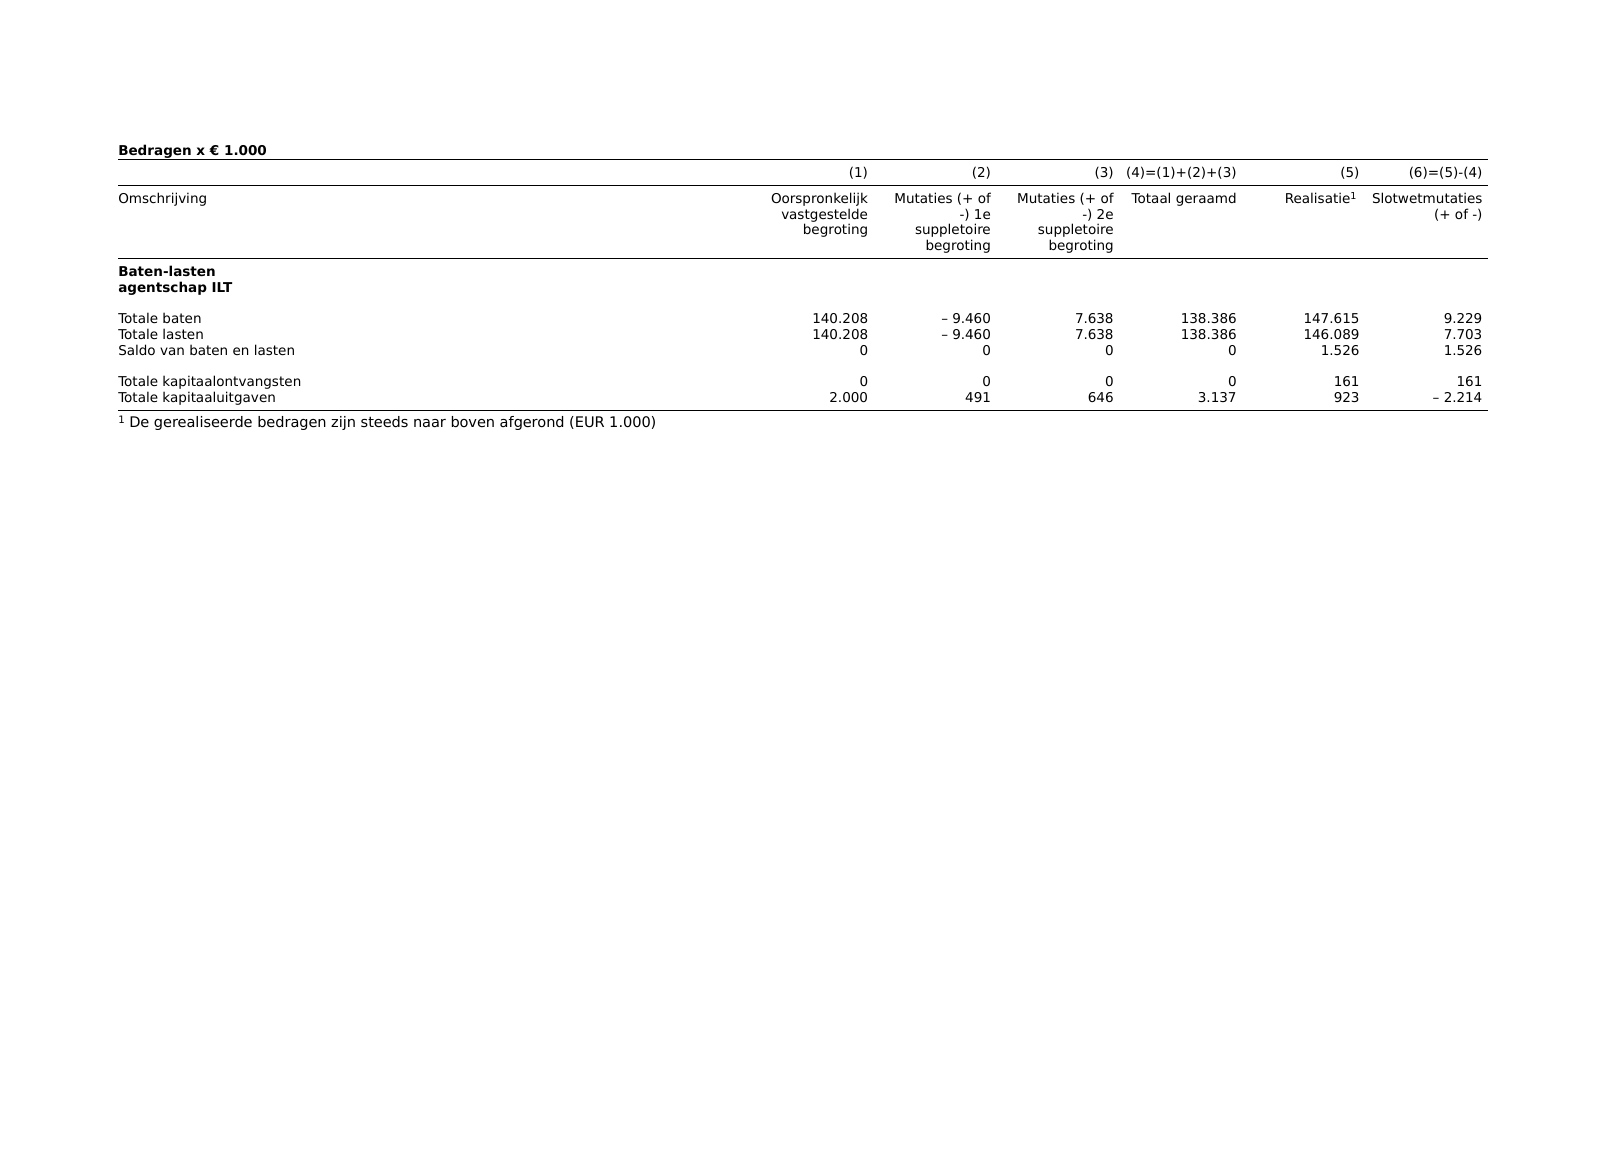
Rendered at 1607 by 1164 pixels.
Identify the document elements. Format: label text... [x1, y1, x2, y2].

table_cell [1242, 359, 1365, 374]
table_cell [751, 280, 874, 296]
table_cell 0 [751, 374, 874, 390]
table_cell [118, 296, 751, 311]
table_cell 138.386 [1119, 311, 1242, 327]
table_cell [118, 160, 751, 185]
table_cell 0 [997, 343, 1119, 358]
table_cell [751, 296, 874, 311]
table_cell (2) [874, 160, 997, 185]
table_cell Totale kapitaaluitgaven [118, 390, 751, 410]
table_cell [997, 259, 1119, 280]
table_cell [1365, 296, 1488, 311]
table_cell [1119, 280, 1242, 296]
table_cell Saldo van baten en lasten [118, 343, 751, 358]
table_cell 7.638 [997, 311, 1119, 327]
table_cell Mutaties (+ of -) 2e suppletoire begroting [997, 186, 1119, 258]
table_cell [1242, 280, 1365, 296]
table_cell 0 [874, 374, 997, 390]
table_cell [1119, 296, 1242, 311]
table_cell Baten-lasten [118, 259, 751, 280]
table_cell Realisatie1 [1242, 186, 1365, 258]
table_cell [874, 359, 997, 374]
table_cell – 9.460 [874, 311, 997, 327]
table_cell 491 [874, 390, 997, 410]
table_cell 0 [874, 343, 997, 358]
table_cell 0 [751, 343, 874, 358]
table_cell [874, 280, 997, 296]
table_cell 7.638 [997, 327, 1119, 343]
table_cell 161 [1365, 374, 1488, 390]
table_cell 146.089 [1242, 327, 1365, 343]
table_cell 7.703 [1365, 327, 1488, 343]
table_cell – 2.214 [1365, 390, 1488, 410]
table_cell (1) [751, 160, 874, 185]
table_cell (5) [1242, 160, 1365, 185]
table_cell [1242, 259, 1365, 280]
table_cell [874, 296, 997, 311]
table_cell [751, 359, 874, 374]
table_cell Totale baten [118, 311, 751, 327]
table_cell [1119, 259, 1242, 280]
table_cell 1.526 [1242, 343, 1365, 358]
table_cell [751, 259, 874, 280]
table_header Bedragen x € 1.000 [118, 143, 1488, 159]
table_cell 0 [1119, 374, 1242, 390]
table_cell 147.615 [1242, 311, 1365, 327]
table_cell 923 [1242, 390, 1365, 410]
table_cell (3) [997, 160, 1119, 185]
table_cell Mutaties (+ of -) 1e suppletoire begroting [874, 186, 997, 258]
table_cell [997, 359, 1119, 374]
table_cell Totaal geraamd [1119, 186, 1242, 258]
table_cell agentschap ILT [118, 280, 751, 296]
table_cell [997, 296, 1119, 311]
table_cell 1 De gerealiseerde bedragen zijn steeds naar boven afgerond (EUR 1.000) [118, 411, 1488, 431]
table_cell 646 [997, 390, 1119, 410]
table_cell (6)=(5)-(4) [1365, 160, 1488, 185]
table_cell 3.137 [1119, 390, 1242, 410]
table_cell 0 [1119, 343, 1242, 358]
table_cell Totale lasten [118, 327, 751, 343]
table_cell 138.386 [1119, 327, 1242, 343]
table_cell 1.526 [1365, 343, 1488, 358]
table_cell [1242, 296, 1365, 311]
table_cell Omschrijving [118, 186, 751, 258]
table_cell Slotwetmutaties (+ of -) [1365, 186, 1488, 258]
table_cell Oorspronkelijk vastgestelde begroting [751, 186, 874, 258]
table_cell 161 [1242, 374, 1365, 390]
table_cell Totale kapitaalontvangsten [118, 374, 751, 390]
table_cell (4)=(1)+(2)+(3) [1119, 160, 1242, 185]
table_cell [1119, 359, 1242, 374]
table_cell 140.208 [751, 327, 874, 343]
table_cell [1365, 280, 1488, 296]
table_cell [1365, 359, 1488, 374]
table_cell 0 [997, 374, 1119, 390]
table_cell [997, 280, 1119, 296]
table_cell 2.000 [751, 390, 874, 410]
table_cell [1365, 259, 1488, 280]
table_cell [874, 259, 997, 280]
table_cell 9.229 [1365, 311, 1488, 327]
table_cell 140.208 [751, 311, 874, 327]
table_cell – 9.460 [874, 327, 997, 343]
table_cell [118, 359, 751, 374]
